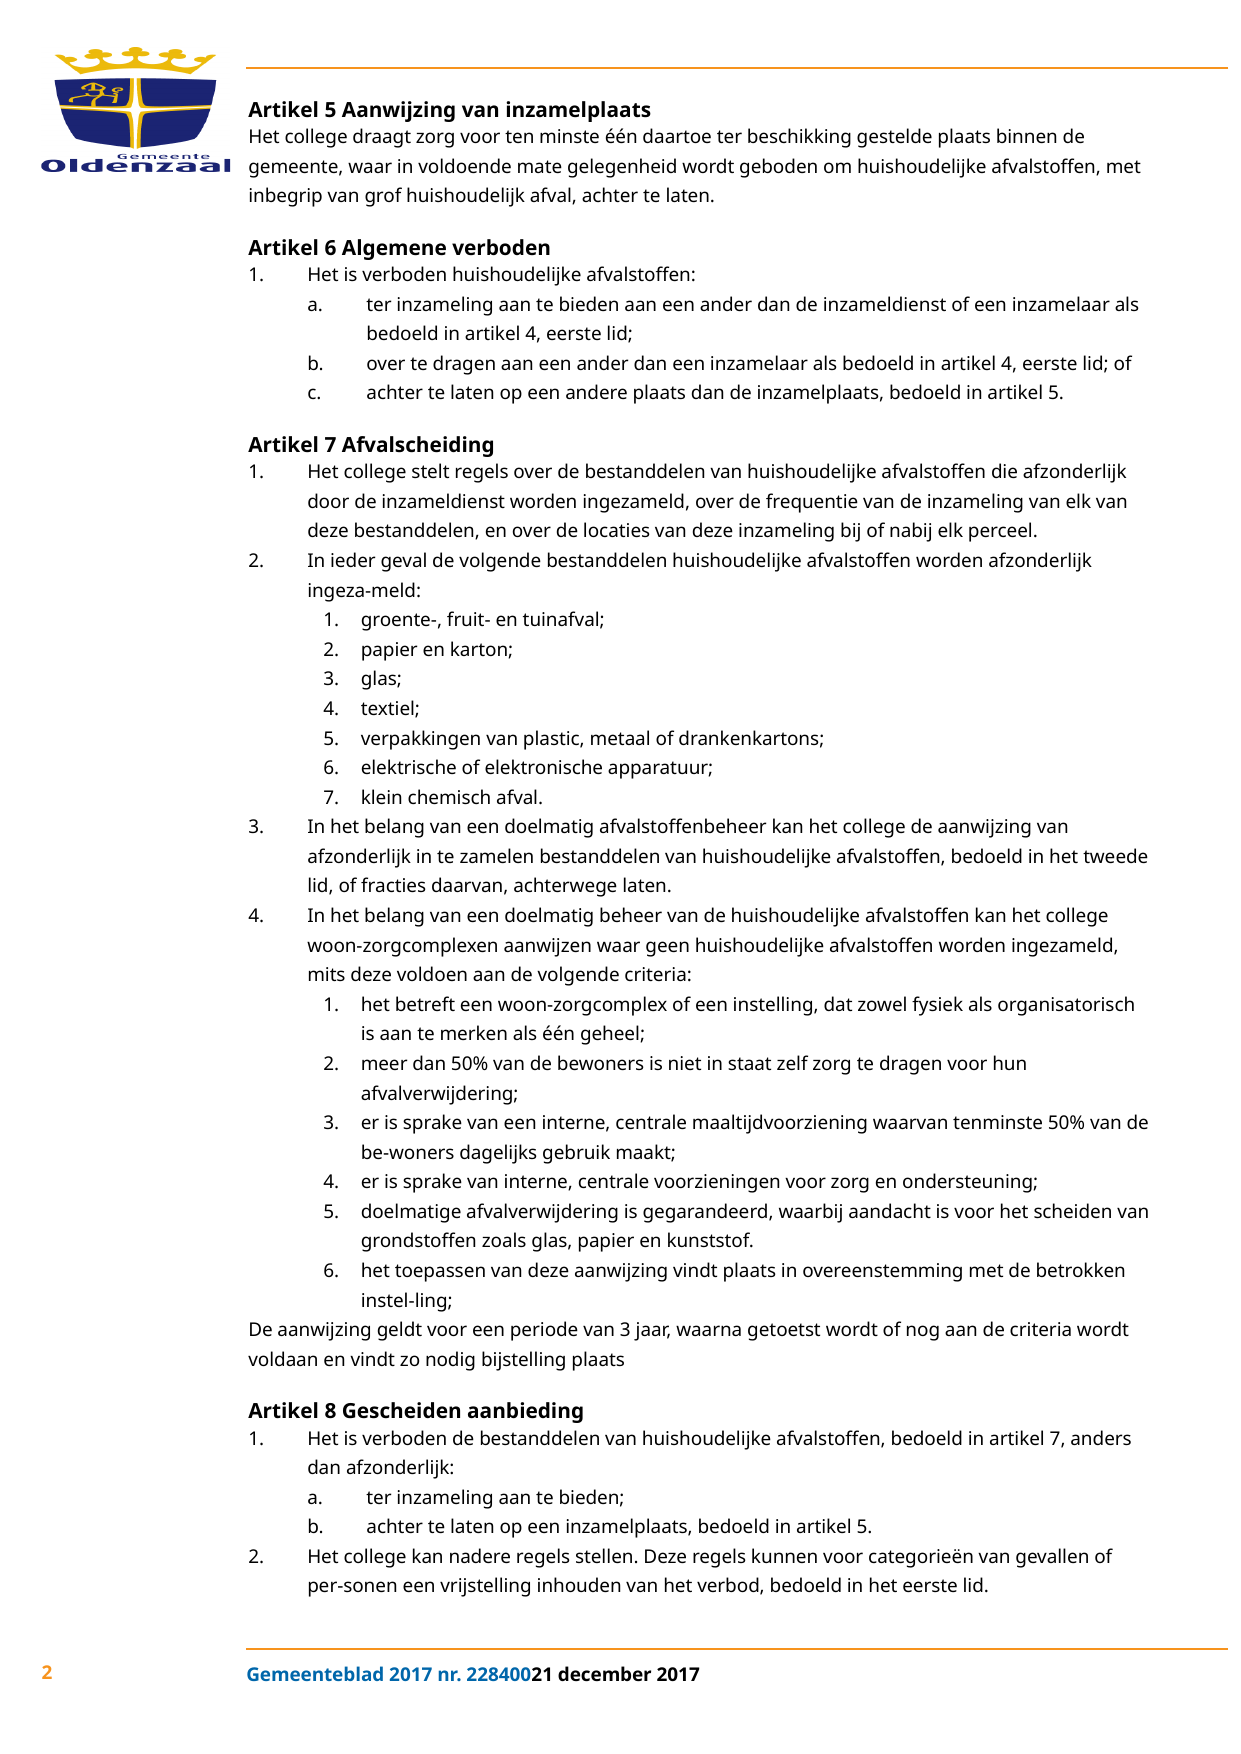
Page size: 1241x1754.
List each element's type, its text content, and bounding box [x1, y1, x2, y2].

list papier en karton; [323, 636, 1152, 662]
list het betreft een woon-zorgcomplex of een instelling, dat zowel fysiek als organisatorisch is aan te merken als één geheel; [323, 991, 1152, 1046]
list glas; [323, 666, 1152, 691]
list over te dragen aan een ander dan een inzamelaar als bedoeld in artikel 4, eerste lid; of [307, 350, 1152, 376]
text Artikel 7 Afvalscheiding [248, 430, 1152, 458]
list er is sprake van interne, centrale voorzieningen voor zorg en ondersteuning; [323, 1168, 1152, 1194]
list ter inzameling aan te bieden; [307, 1484, 1152, 1510]
list het toepassen van deze aanwijzing vindt plaats in overeenstemming met de betrokken instel-ling; [323, 1257, 1152, 1312]
text Het college draagt zorg voor ten minste één daartoe ter beschikking gestelde plaats binnen de gemeente, waar in voldoende mate gelegenheid wordt geboden om huishoudelijke afvalstoffen, met inbegrip van grof huishoudelijk afval, achter te laten. [248, 123, 1152, 208]
picture [41, 47, 231, 172]
list verpakkingen van plastic, metaal of drankenkartons; [323, 725, 1152, 750]
list er is sprake van een interne, centrale maaltijdvoorziening waarvan tenminste 50% van de be-woners dagelijks gebruik maakt; [323, 1109, 1152, 1164]
list groente-, fruit- en tuinafval; [323, 606, 1152, 632]
list elektrische of elektronische apparatuur; [323, 754, 1152, 780]
list Het college kan nadere regels stellen. Deze regels kunnen voor categorieën van gevallen of per-sonen een vrijstelling inhouden van het verbod, bedoeld in het eerste lid. [248, 1543, 1152, 1598]
list Het is verboden huishoudelijke afvalstoffen: [248, 261, 1152, 287]
list achter te laten op een andere plaats dan de inzamelplaats, bedoeld in artikel 5. [307, 379, 1152, 405]
list meer dan 50% van de bewoners is niet in staat zelf zorg te dragen voor hun afvalverwijdering; [323, 1050, 1152, 1105]
list In ieder geval de volgende bestanddelen huishoudelijke afvalstoffen worden afzonderlijk ingeza-meld: [248, 547, 1152, 602]
list doelmatige afvalverwijdering is gegarandeerd, waarbij aandacht is voor het scheiden van grondstoffen zoals glas, papier en kunststof. [323, 1198, 1152, 1253]
list textiel; [323, 695, 1152, 721]
list Het is verboden de bestanddelen van huishoudelijke afvalstoffen, bedoeld in artikel 7, anders dan afzonderlijk: [248, 1425, 1152, 1480]
list In het belang van een doelmatig afvalstoffenbeheer kan het college de aanwijzing van afzonderlijk in te zamelen bestanddelen van huishoudelijke afvalstoffen, bedoeld in het tweede lid, of fracties daarvan, achterwege laten. [248, 813, 1152, 898]
text Artikel 5 Aanwijzing van inzamelplaats [248, 95, 1152, 123]
list In het belang van een doelmatig beheer van de huishoudelijke afvalstoffen kan het college woon-zorgcomplexen aanwijzen waar geen huishoudelijke afvalstoffen worden ingezameld, mits deze voldoen aan de volgende criteria: [248, 902, 1152, 987]
list ter inzameling aan te bieden aan een ander dan de inzameldienst of een inzamelaar als bedoeld in artikel 4, eerste lid; [307, 291, 1152, 346]
text Artikel 8 Gescheiden aanbieding [248, 1396, 1152, 1425]
text De aanwijzing geldt voor een periode van 3 jaar, waarna getoetst wordt of nog aan de criteria wordt voldaan en vindt zo nodig bijstelling plaats [248, 1316, 1152, 1372]
list Het college stelt regels over de bestanddelen van huishoudelijke afvalstoffen die afzonderlijk door de inzameldienst worden ingezameld, over de frequentie van de inzameling van elk van deze bestanddelen, en over de locaties van deze inzameling bij of nabij elk perceel. [248, 458, 1152, 543]
text Artikel 6 Algemene verboden [248, 233, 1152, 261]
list klein chemisch afval. [323, 784, 1152, 809]
list achter te laten op een inzamelplaats, bedoeld in artikel 5. [307, 1513, 1152, 1539]
